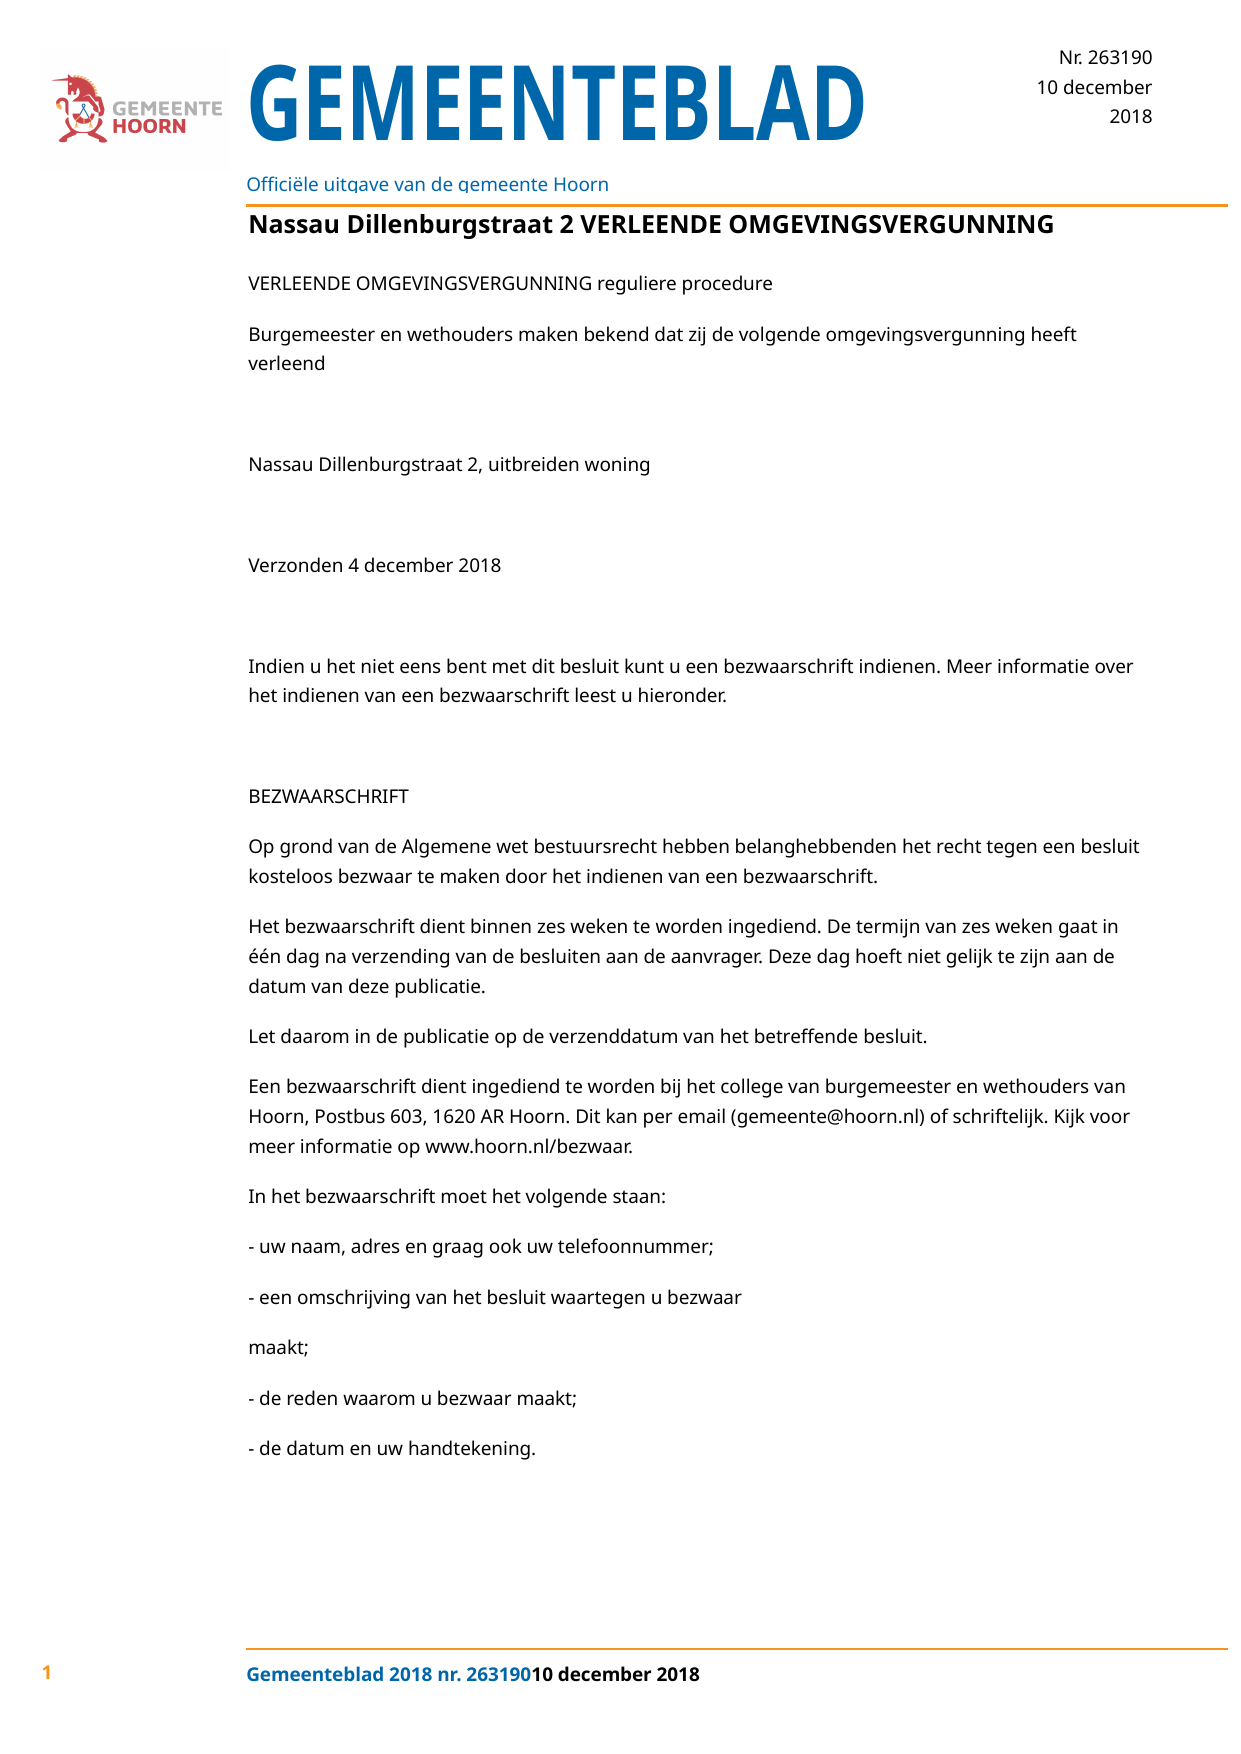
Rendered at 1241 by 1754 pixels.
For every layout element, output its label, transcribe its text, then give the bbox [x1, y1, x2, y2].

text Op grond van de Algemene wet bestuursrecht hebben belanghebbenden het recht tegen een besluit kosteloos bezwaar te maken door het indienen van een bezwaarschrift. [248, 834, 1152, 889]
text In het bezwaarschrift moet het volgende staan: [248, 1183, 1152, 1209]
text Nassau Dillenburgstraat 2 VERLEENDE OMGEVINGSVERGUNNING [248, 207, 1152, 241]
text Burgemeester en wethouders maken bekend dat zij de volgende omgevingsvergunning heeft verleend [248, 321, 1152, 376]
picture [41, 47, 231, 172]
text VERLEENDE OMGEVINGSVERGUNNING reguliere procedure [248, 270, 1152, 296]
text Verzonden 4 december 2018 [248, 552, 1152, 578]
text - een omschrijving van het besluit waartegen u bezwaar [248, 1284, 1152, 1310]
text Een bezwaarschrift dient ingediend te worden bij het college van burgemeester en wethouders van Hoorn, Postbus 603, 1620 AR Hoorn. Dit kan per email (gemeente@hoorn.nl) of schriftelijk. Kijk voor meer informatie op www.hoorn.nl/bezwaar. [248, 1074, 1152, 1158]
text Indien u het niet eens bent met dit besluit kunt u een bezwaarschrift indienen. Meer informatie over het indienen van een bezwaarschrift leest u hieronder. [248, 653, 1152, 708]
text - de reden waarom u bezwaar maakt; [248, 1385, 1152, 1411]
text maakt; [248, 1334, 1152, 1360]
text - uw naam, adres en graag ook uw telefoonnummer; [248, 1234, 1152, 1259]
text - de datum en uw handtekening. [248, 1435, 1152, 1461]
text Nassau Dillenburgstraat 2, uitbreiden woning [248, 451, 1152, 477]
text Het bezwaarschrift dient binnen zes weken te worden ingediend. De termijn van zes weken gaat in één dag na verzending van de besluiten aan de aanvrager. Deze dag hoeft niet gelijk te zijn aan de datum van deze publicatie. [248, 914, 1152, 998]
text BEZWAARSCHRIFT [248, 783, 1152, 809]
text Let daarom in de publicatie op de verzenddatum van het betreffende besluit. [248, 1023, 1152, 1049]
